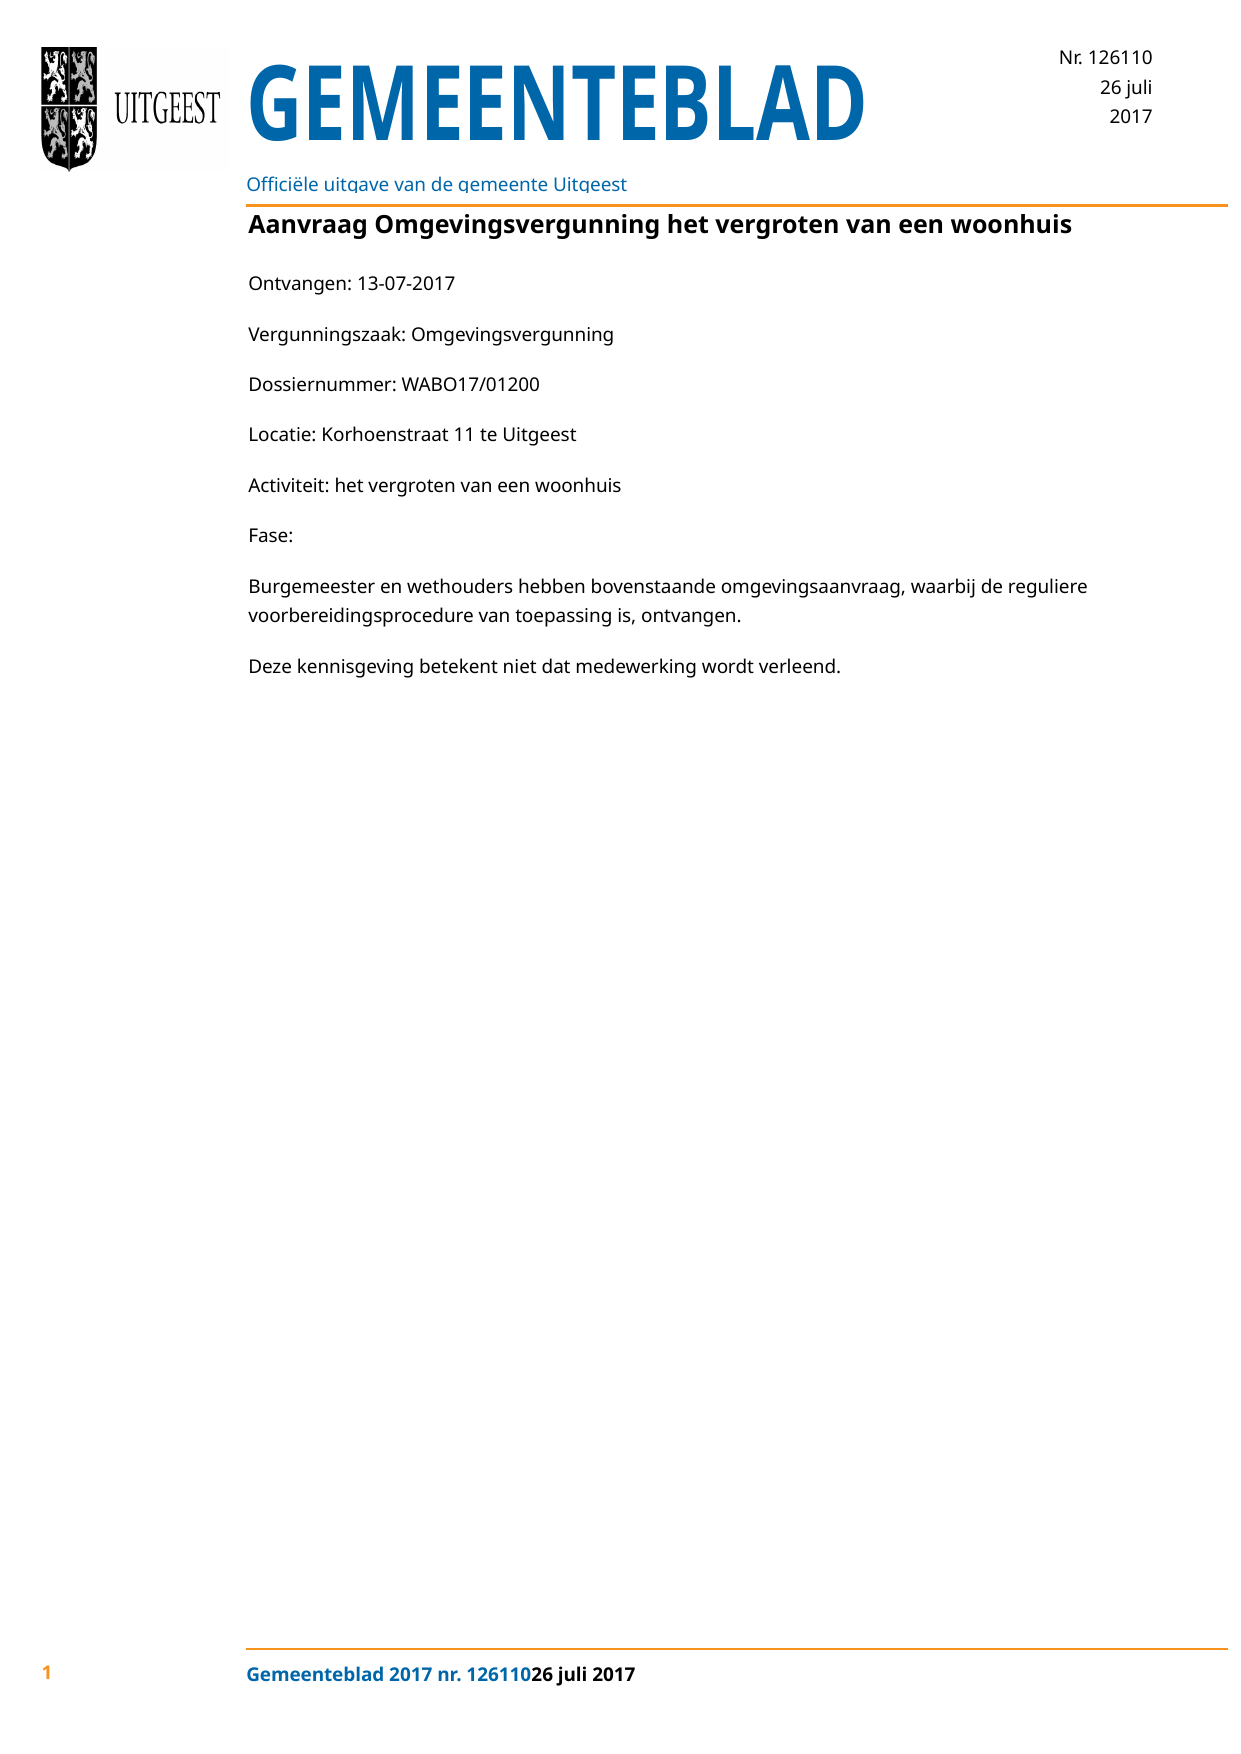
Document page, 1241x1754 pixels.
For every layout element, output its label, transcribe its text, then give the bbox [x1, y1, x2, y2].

text Fase: [248, 522, 1152, 548]
picture [41, 47, 231, 172]
text Burgemeester en wethouders hebben bovenstaande omgevingsaanvraag, waarbij de reguliere voorbereidingsprocedure van toepassing is, ontvangen. [248, 573, 1152, 628]
text Aanvraag Omgevingsvergunning het vergroten van een woonhuis [248, 207, 1152, 241]
text Activiteit: het vergroten van een woonhuis [248, 472, 1152, 498]
text Locatie: Korhoenstraat 11 te Uitgeest [248, 422, 1152, 447]
text Deze kennisgeving betekent niet dat medewerking wordt verleend. [248, 653, 1152, 678]
text Vergunningszaak: Omgevingsvergunning [248, 321, 1152, 346]
text Ontvangen: 13-07-2017 [248, 270, 1152, 296]
text Dossiernummer: WABO17/01200 [248, 371, 1152, 397]
